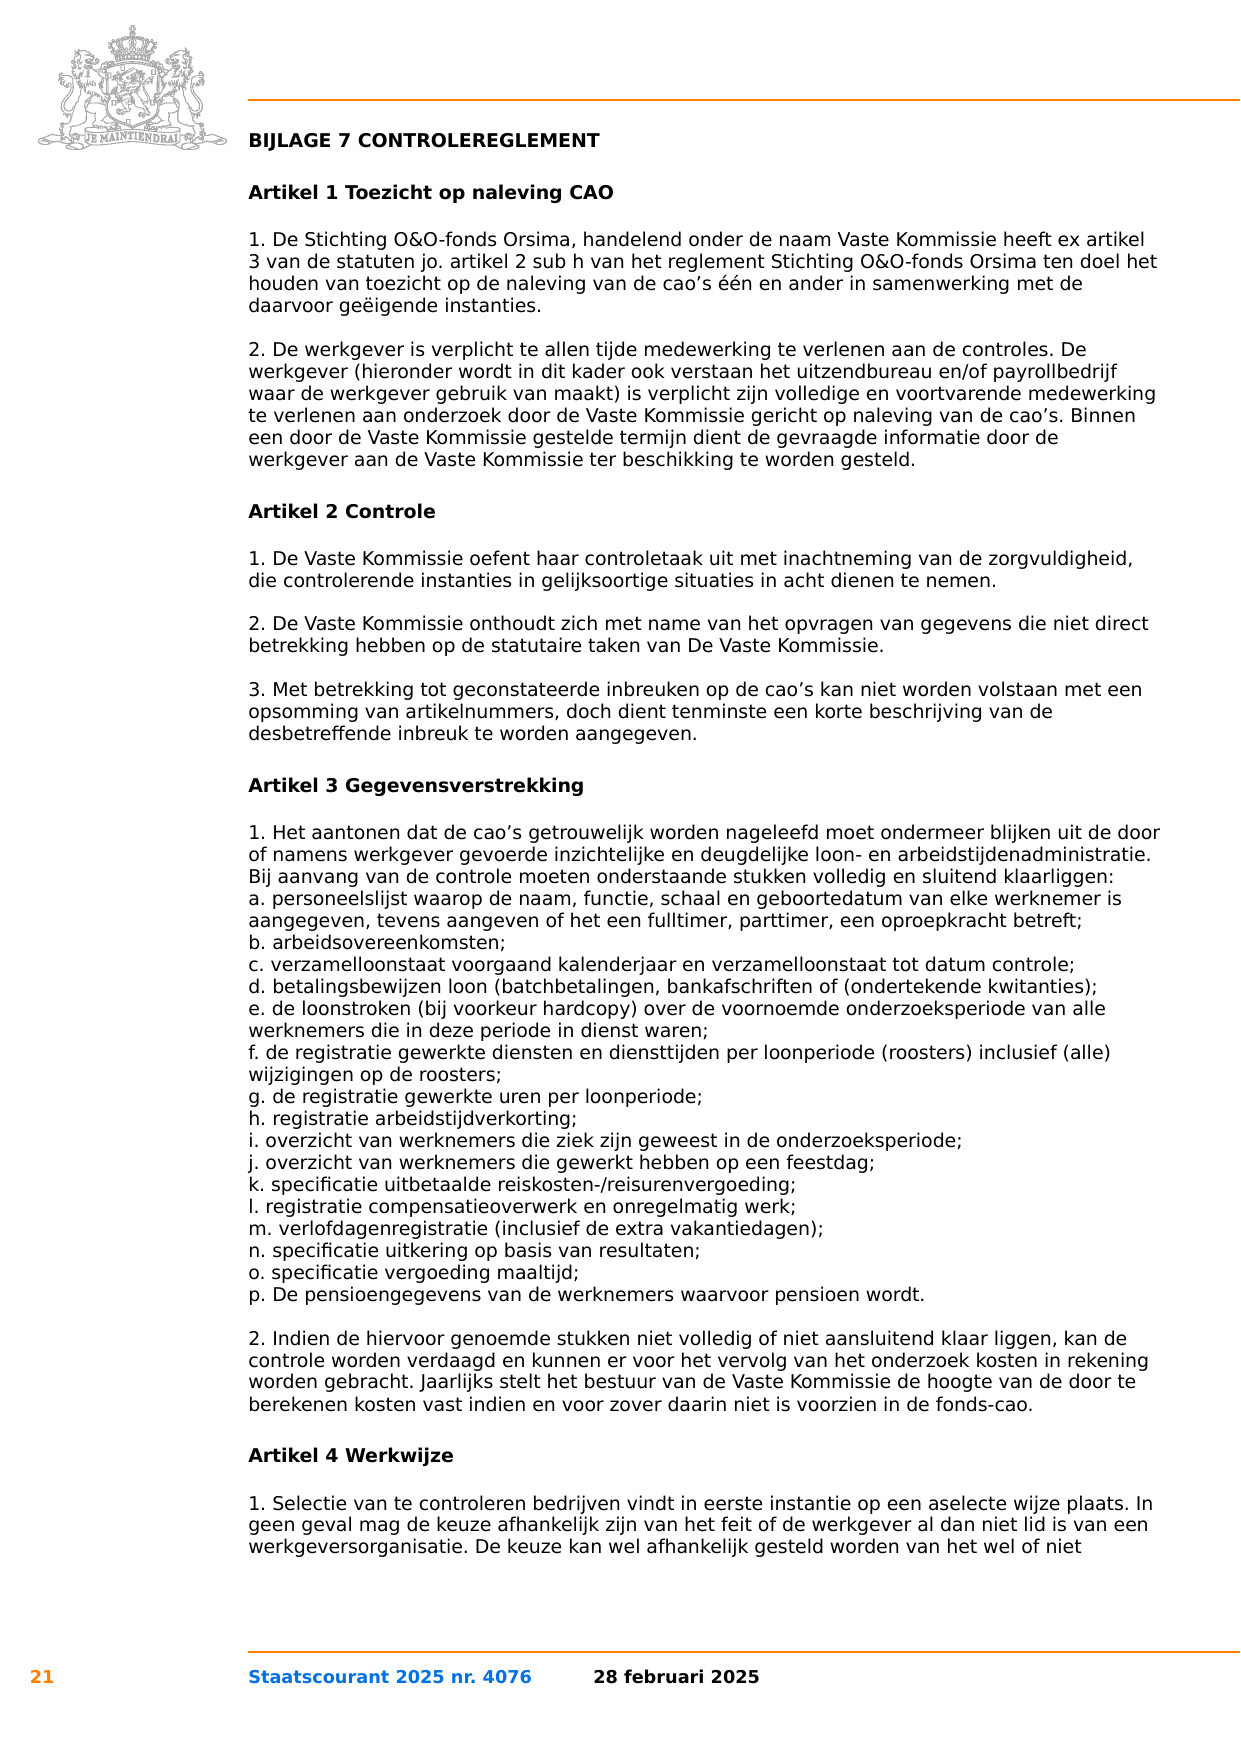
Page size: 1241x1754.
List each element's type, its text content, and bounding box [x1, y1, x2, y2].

text i. overzicht van werknemers die ziek zijn geweest in de onderzoeksperiode; [248, 1130, 1163, 1152]
text o. specificatie vergoeding maaltijd; [248, 1262, 1163, 1284]
subtitle Artikel 3 Gegevensverstrekking [248, 775, 1163, 797]
text 1. De Vaste Kommissie oefent haar controletaak uit met inachtneming van de zorgvuldigheid, die controlerende instanties in gelijksoortige situaties in acht dienen te nemen. [248, 547, 1163, 591]
text d. betalingsbewijzen loon (batchbetalingen, bankafschriften of (ondertekende kwitanties); [248, 976, 1163, 998]
text g. de registratie gewerkte uren per loonperiode; [248, 1086, 1163, 1108]
text 3. Met betrekking tot geconstateerde inbreuken op de cao’s kan niet worden volstaan met een opsomming van artikelnummers, doch dient tenminste een korte beschrijving van de desbetreffende inbreuk te worden aangegeven. [248, 679, 1163, 745]
subtitle Artikel 4 Werkwijze [248, 1445, 1163, 1467]
text c. verzamelloonstaat voorgaand kalenderjaar en verzamelloonstaat tot datum controle; [248, 954, 1163, 976]
text n. specificatie uitkering op basis van resultaten; [248, 1240, 1163, 1262]
text 1. De Stichting O&O-fonds Orsima, handelend onder de naam Vaste Kommissie heeft ex artikel 3 van de statuten jo. artikel 2 sub h van het reglement Stichting O&O-fonds Orsima ten doel het houden van toezicht op de naleving van de cao’s één en ander in samenwerking met de daarvoor geëigende instanties. [248, 229, 1163, 317]
picture [38, 25, 227, 150]
text 1. Het aantonen dat de cao’s getrouwelijk worden nageleefd moet ondermeer blijken uit de door of namens werkgever gevoerde inzichtelijke en deugdelijke loon- en arbeidstijdenadministratie. Bij aanvang van de controle moeten onderstaande stukken volledig en sluitend klaarliggen: [248, 822, 1163, 888]
text a. personeelslijst waarop de naam, functie, schaal en geboortedatum van elke werknemer is aangegeven, tevens aangeven of het een fulltimer, parttimer, een oproepkracht betreft; [248, 888, 1163, 932]
subtitle Artikel 2 Controle [248, 501, 1163, 522]
text 2. Indien de hiervoor genoemde stukken niet volledig of niet aansluitend klaar liggen, kan de controle worden verdaagd en kunnen er voor het vervolg van het onderzoek kosten in rekening worden gebracht. Jaarlijks stelt het bestuur van de Vaste Kommissie de hoogte van de door te berekenen kosten vast indien en voor zover daarin niet is voorzien in de fonds-cao. [248, 1327, 1163, 1415]
subtitle Artikel 1 Toezicht op naleving CAO [248, 182, 1163, 204]
text b. arbeidsovereenkomsten; [248, 932, 1163, 954]
text k. specificatie uitbetaalde reiskosten-/reisurenvergoeding; [248, 1174, 1163, 1196]
text j. overzicht van werknemers die gewerkt hebben op een feestdag; [248, 1152, 1163, 1174]
text h. registratie arbeidstijdverkorting; [248, 1108, 1163, 1130]
subtitle BIJLAGE 7 CONTROLEREGLEMENT [248, 130, 1163, 152]
text e. de loonstroken (bij voorkeur hardcopy) over de voornoemde onderzoeksperiode van alle werknemers die in deze periode in dienst waren; [248, 998, 1163, 1042]
text f. de registratie gewerkte diensten en diensttijden per loonperiode (roosters) inclusief (alle) wijzigingen op de roosters; [248, 1042, 1163, 1086]
text p. De pensioengegevens van de werknemers waarvoor pensioen wordt. [248, 1284, 1163, 1306]
text 2. De werkgever is verplicht te allen tijde medewerking te verlenen aan de controles. De werkgever (hieronder wordt in dit kader ook verstaan het uitzendbureau en/of payrollbedrijf waar de werkgever gebruik van maakt) is verplicht zijn volledige en voortvarende medewerking te verlenen aan onderzoek door de Vaste Kommissie gericht op naleving van de cao’s. Binnen een door de Vaste Kommissie gestelde termijn dient de gevraagde informatie door de werkgever aan de Vaste Kommissie ter beschikking te worden gesteld. [248, 339, 1163, 471]
text l. registratie compensatieoverwerk en onregelmatig werk; [248, 1196, 1163, 1218]
text 2. De Vaste Kommissie onthoudt zich met name van het opvragen van gegevens die niet direct betrekking hebben op de statutaire taken van De Vaste Kommissie. [248, 613, 1163, 657]
text m. verlofdagenregistratie (inclusief de extra vakantiedagen); [248, 1218, 1163, 1240]
text 1. Selectie van te controleren bedrijven vindt in eerste instantie op een aselecte wijze plaats. In geen geval mag de keuze afhankelijk zijn van het feit of de werkgever al dan niet lid is van een werkgeversorganisatie. De keuze kan wel afhankelijk gesteld worden van het wel of niet [248, 1492, 1163, 1558]
